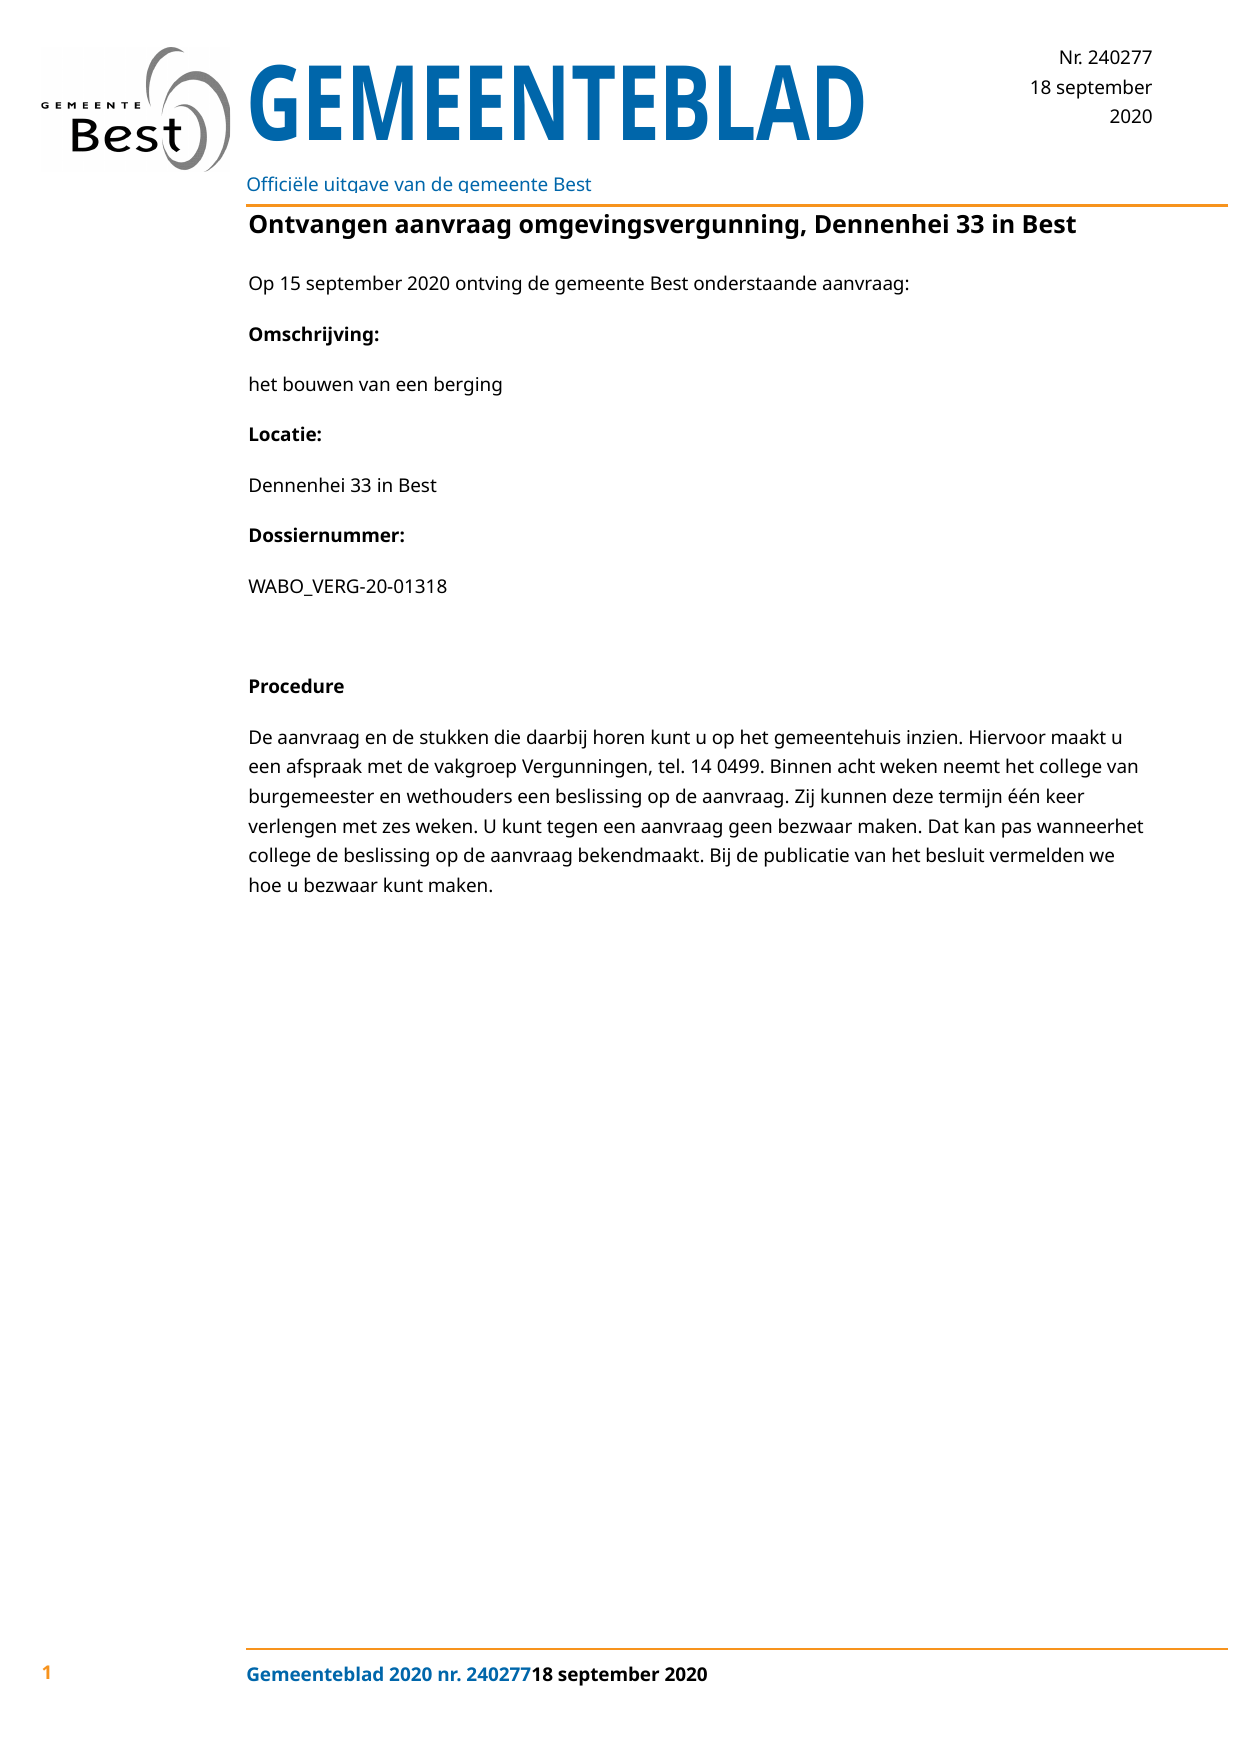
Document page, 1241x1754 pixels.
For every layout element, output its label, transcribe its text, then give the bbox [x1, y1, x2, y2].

text De aanvraag en de stukken die daarbij horen kunt u op het gemeentehuis inzien. Hiervoor maakt u een afspraak met de vakgroep Vergunningen, tel. 14 0499. Binnen acht weken neemt het college van burgemeester en wethouders een beslissing op de aanvraag. Zij kunnen deze termijn één keer verlengen met zes weken. U kunt tegen een aanvraag geen bezwaar maken. Dat kan pas wanneerhet college de beslissing op de aanvraag bekendmaakt. Bij de publicatie van het besluit vermelden we hoe u bezwaar kunt maken. [248, 724, 1152, 898]
text Procedure [248, 674, 1152, 699]
text Op 15 september 2020 ontving de gemeente Best onderstaande aanvraag: [248, 270, 1152, 296]
text Dossiernummer: [248, 522, 1152, 548]
text het bouwen van een berging [248, 371, 1152, 397]
picture [41, 47, 231, 172]
text WABO_VERG-20-01318 [248, 573, 1152, 598]
text Locatie: [248, 422, 1152, 447]
text Omschrijving: [248, 321, 1152, 346]
text Dennenhei 33 in Best [248, 472, 1152, 498]
text Ontvangen aanvraag omgevingsvergunning, Dennenhei 33 in Best [248, 207, 1152, 241]
